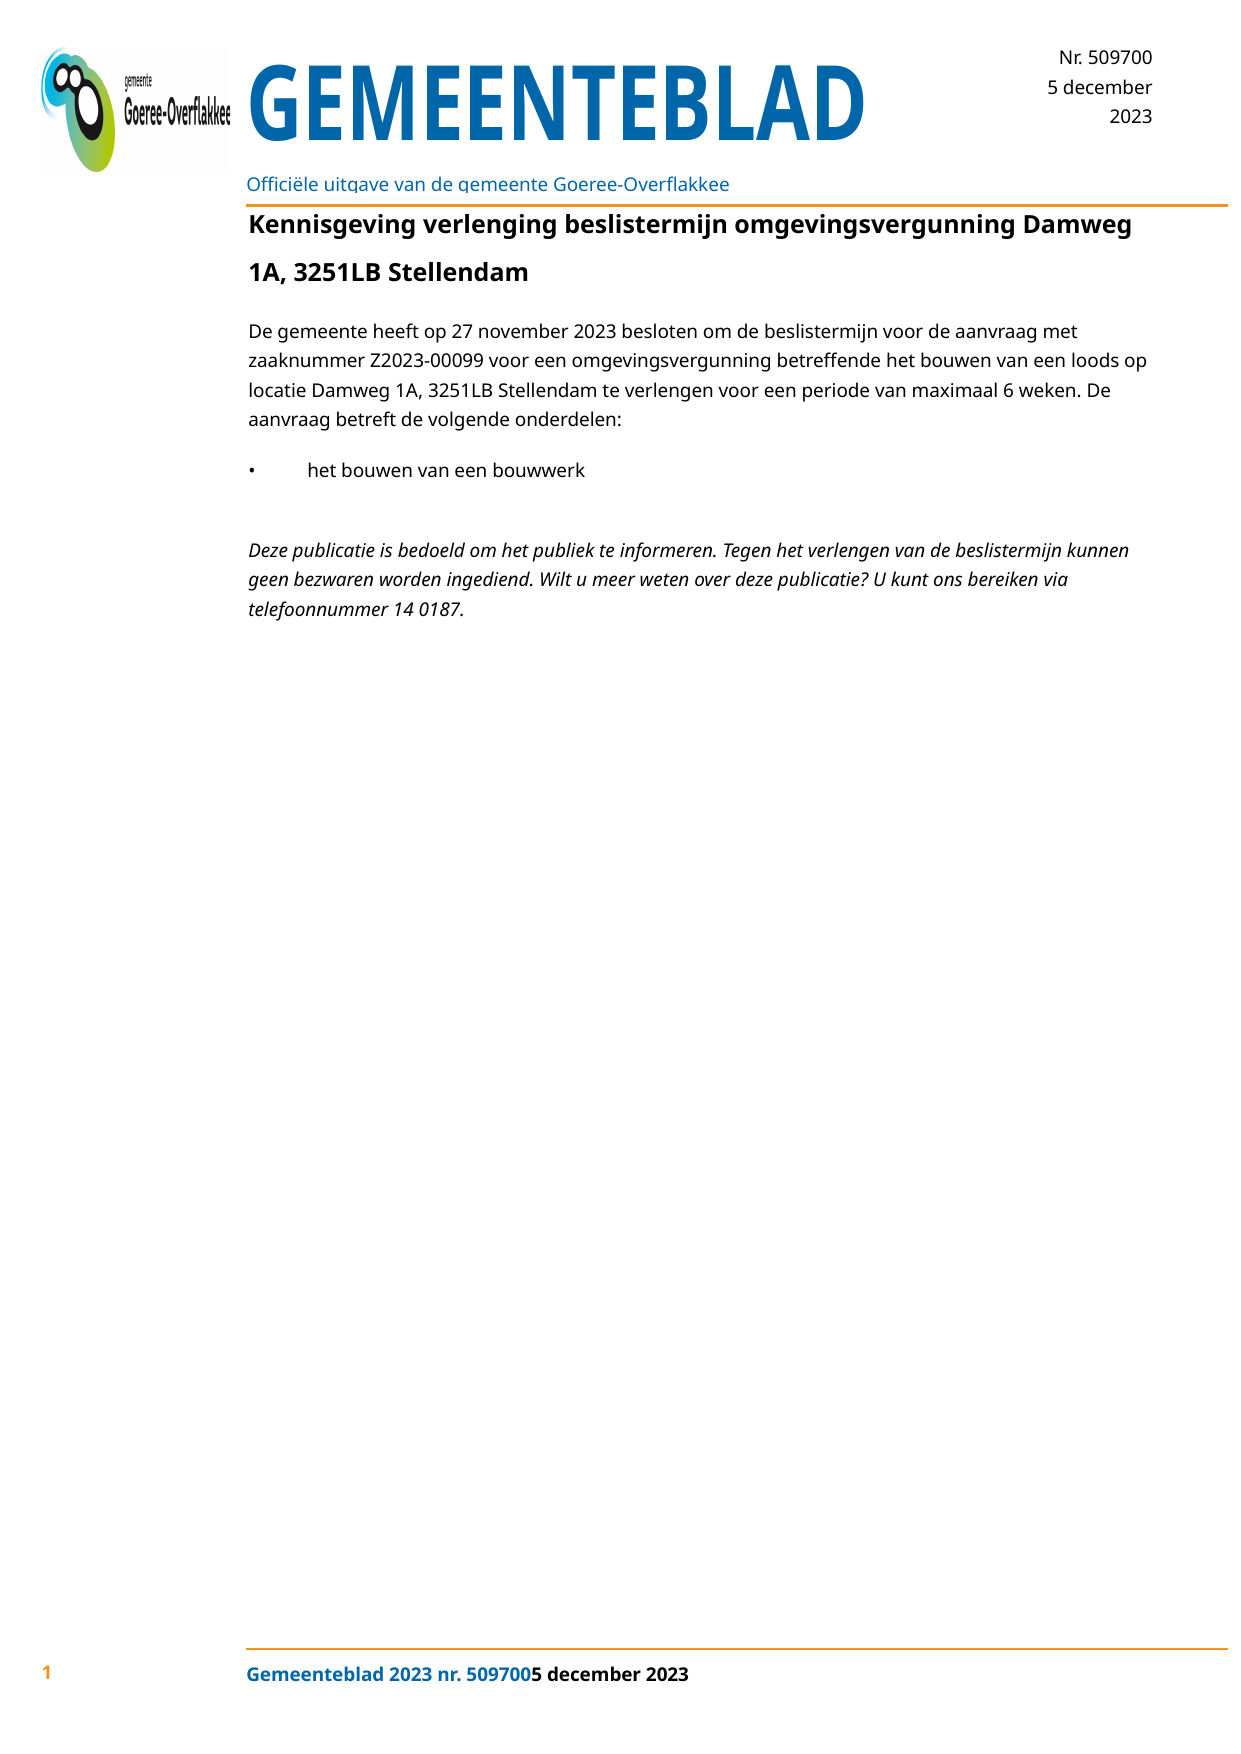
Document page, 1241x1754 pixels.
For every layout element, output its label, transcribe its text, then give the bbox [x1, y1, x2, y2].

picture [41, 47, 231, 172]
text Deze publicatie is bedoeld om het publiek te informeren. Tegen het verlengen van de beslistermijn kunnen geen bezwaren worden ingediend. Wilt u meer weten over deze publicatie? U kunt ons bereiken via telefoonnummer 14 0187. [248, 537, 1152, 622]
text Kennisgeving verlenging beslistermijn omgevingsvergunning Damweg 1A, 3251LB Stellendam [248, 207, 1152, 288]
text De gemeente heeft op 27 november 2023 besloten om de beslistermijn voor de aanvraag met zaaknummer Z2023-00099 voor een omgevingsvergunning betreffende het bouwen van een loods op locatie Damweg 1A, 3251LB Stellendam te verlengen voor een periode van maximaal 6 weken. De aanvraag betreft de volgende onderdelen: [248, 318, 1152, 432]
list het bouwen van een bouwwerk [248, 457, 1152, 483]
